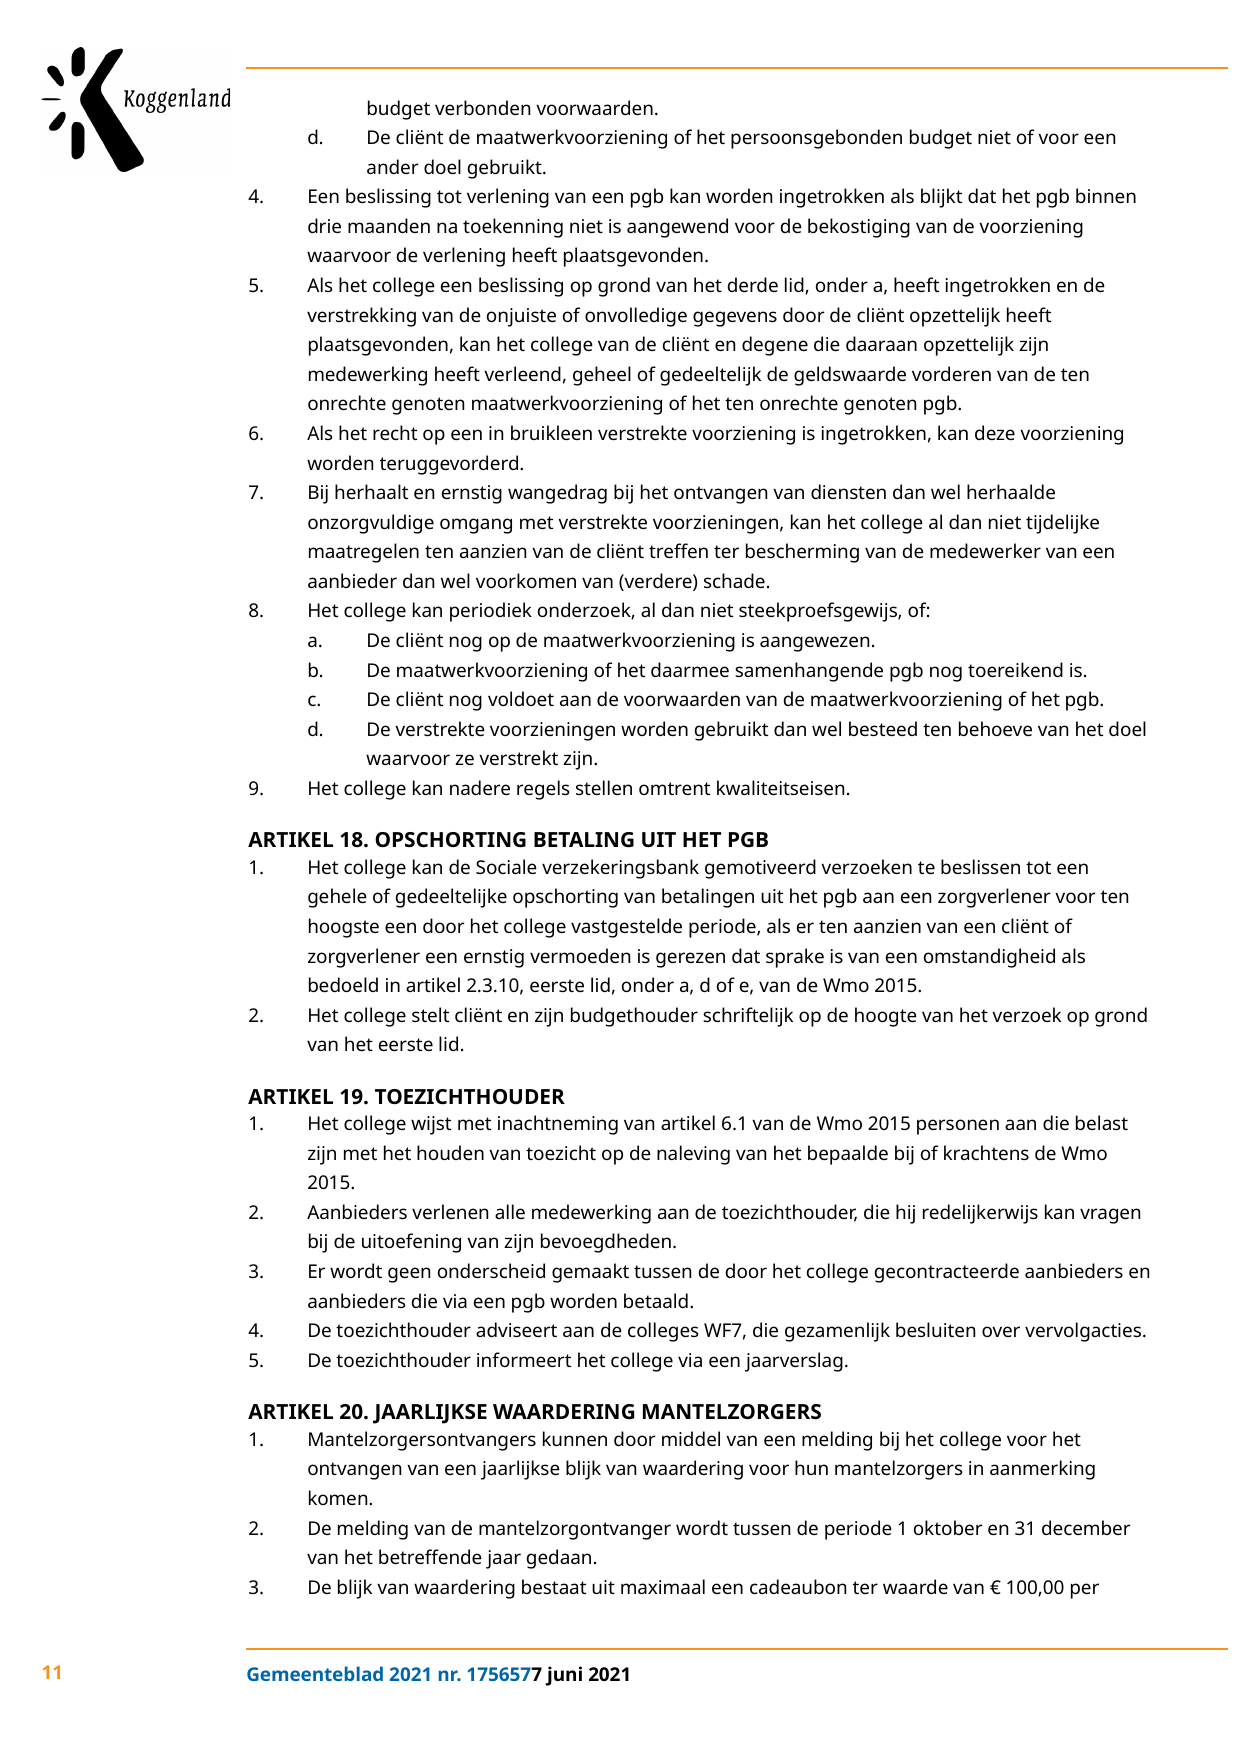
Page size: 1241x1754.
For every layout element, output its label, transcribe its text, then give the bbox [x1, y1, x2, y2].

list Er wordt geen onderscheid gemaakt tussen de door het college gecontracteerde aanbieders en aanbieders die via een pgb worden betaald. [248, 1258, 1152, 1314]
list Bij herhaalt en ernstig wangedrag bij het ontvangen van diensten dan wel herhaalde onzorgvuldige omgang met verstrekte voorzieningen, kan het college al dan niet tijdelijke maatregelen ten aanzien van de cliënt treffen ter bescherming van de medewerker van een aanbieder dan wel voorkomen van (verdere) schade. [248, 479, 1152, 594]
text ARTIKEL 18. OPSCHORTING BETALING UIT HET PGB [248, 826, 1152, 854]
list Als het recht op een in bruikleen verstrekte voorziening is ingetrokken, kan deze voorziening worden teruggevorderd. [248, 420, 1152, 476]
list De cliënt de maatwerkvoorziening of het persoonsgebonden budget niet of voor een ander doel gebruikt. [307, 124, 1152, 180]
list Het college kan de Sociale verzekeringsbank gemotiveerd verzoeken te beslissen tot een gehele of gedeeltelijke opschorting van betalingen uit het pgb aan een zorgverlener voor ten hoogste een door het college vastgestelde periode, als er ten aanzien van een cliënt of zorgverlener een ernstig vermoeden is gerezen dat sprake is van een omstandigheid als bedoeld in artikel 2.3.10, eerste lid, onder a, d of e, van de Wmo 2015. [248, 854, 1152, 998]
list De cliënt nog voldoet aan de voorwaarden van de maatwerkvoorziening of het pgb. [307, 686, 1152, 712]
list Een beslissing tot verlening van een pgb kan worden ingetrokken als blijkt dat het pgb binnen drie maanden na toekenning niet is aangewend voor de bekostiging van de voorziening waarvoor de verlening heeft plaatsgevonden. [248, 183, 1152, 268]
list De toezichthouder adviseert aan de colleges WF7, die gezamenlijk besluiten over vervolgacties. [248, 1317, 1152, 1343]
list budget verbonden voorwaarden. [307, 95, 1152, 121]
list Als het college een beslissing op grond van het derde lid, onder a, heeft ingetrokken en de verstrekking van de onjuiste of onvolledige gegevens door de cliënt opzettelijk heeft plaatsgevonden, kan het college van de cliënt en degene die daaraan opzettelijk zijn medewerking heeft verleend, geheel of gedeeltelijk de geldswaarde vorderen van de ten onrechte genoten maatwerkvoorziening of het ten onrechte genoten pgb. [248, 272, 1152, 416]
picture [41, 47, 231, 172]
list Aanbieders verlenen alle medewerking aan de toezichthouder, die hij redelijkerwijs kan vragen bij de uitoefening van zijn bevoegdheden. [248, 1199, 1152, 1254]
list De verstrekte voorzieningen worden gebruikt dan wel besteed ten behoeve van het doel waarvoor ze verstrekt zijn. [307, 716, 1152, 771]
text ARTIKEL 20. JAARLIJKSE WAARDERING MANTELZORGERS [248, 1397, 1152, 1426]
list Het college kan periodiek onderzoek, al dan niet steekproefsgewijs, of: [248, 598, 1152, 623]
text ARTIKEL 19. TOEZICHTHOUDER [248, 1082, 1152, 1110]
list Mantelzorgersontvangers kunnen door middel van een melding bij het college voor het ontvangen van een jaarlijkse blijk van waardering voor hun mantelzorgers in aanmerking komen. [248, 1426, 1152, 1511]
list Het college kan nadere regels stellen omtrent kwaliteitseisen. [248, 775, 1152, 801]
list De blijk van waardering bestaat uit maximaal een cadeaubon ter waarde van € 100,00 per [248, 1574, 1152, 1599]
list Het college stelt cliënt en zijn budgethouder schriftelijk op de hoogte van het verzoek op grond van het eerste lid. [248, 1002, 1152, 1057]
list De maatwerkvoorziening of het daarmee samenhangende pgb nog toereikend is. [307, 657, 1152, 683]
list De cliënt nog op de maatwerkvoorziening is aangewezen. [307, 627, 1152, 653]
list Het college wijst met inachtneming van artikel 6.1 van de Wmo 2015 personen aan die belast zijn met het houden van toezicht op de naleving van het bepaalde bij of krachtens de Wmo 2015. [248, 1110, 1152, 1195]
list De melding van de mantelzorgontvanger wordt tussen de periode 1 oktober en 31 december van het betreffende jaar gedaan. [248, 1515, 1152, 1570]
list De toezichthouder informeert het college via een jaarverslag. [248, 1347, 1152, 1373]
